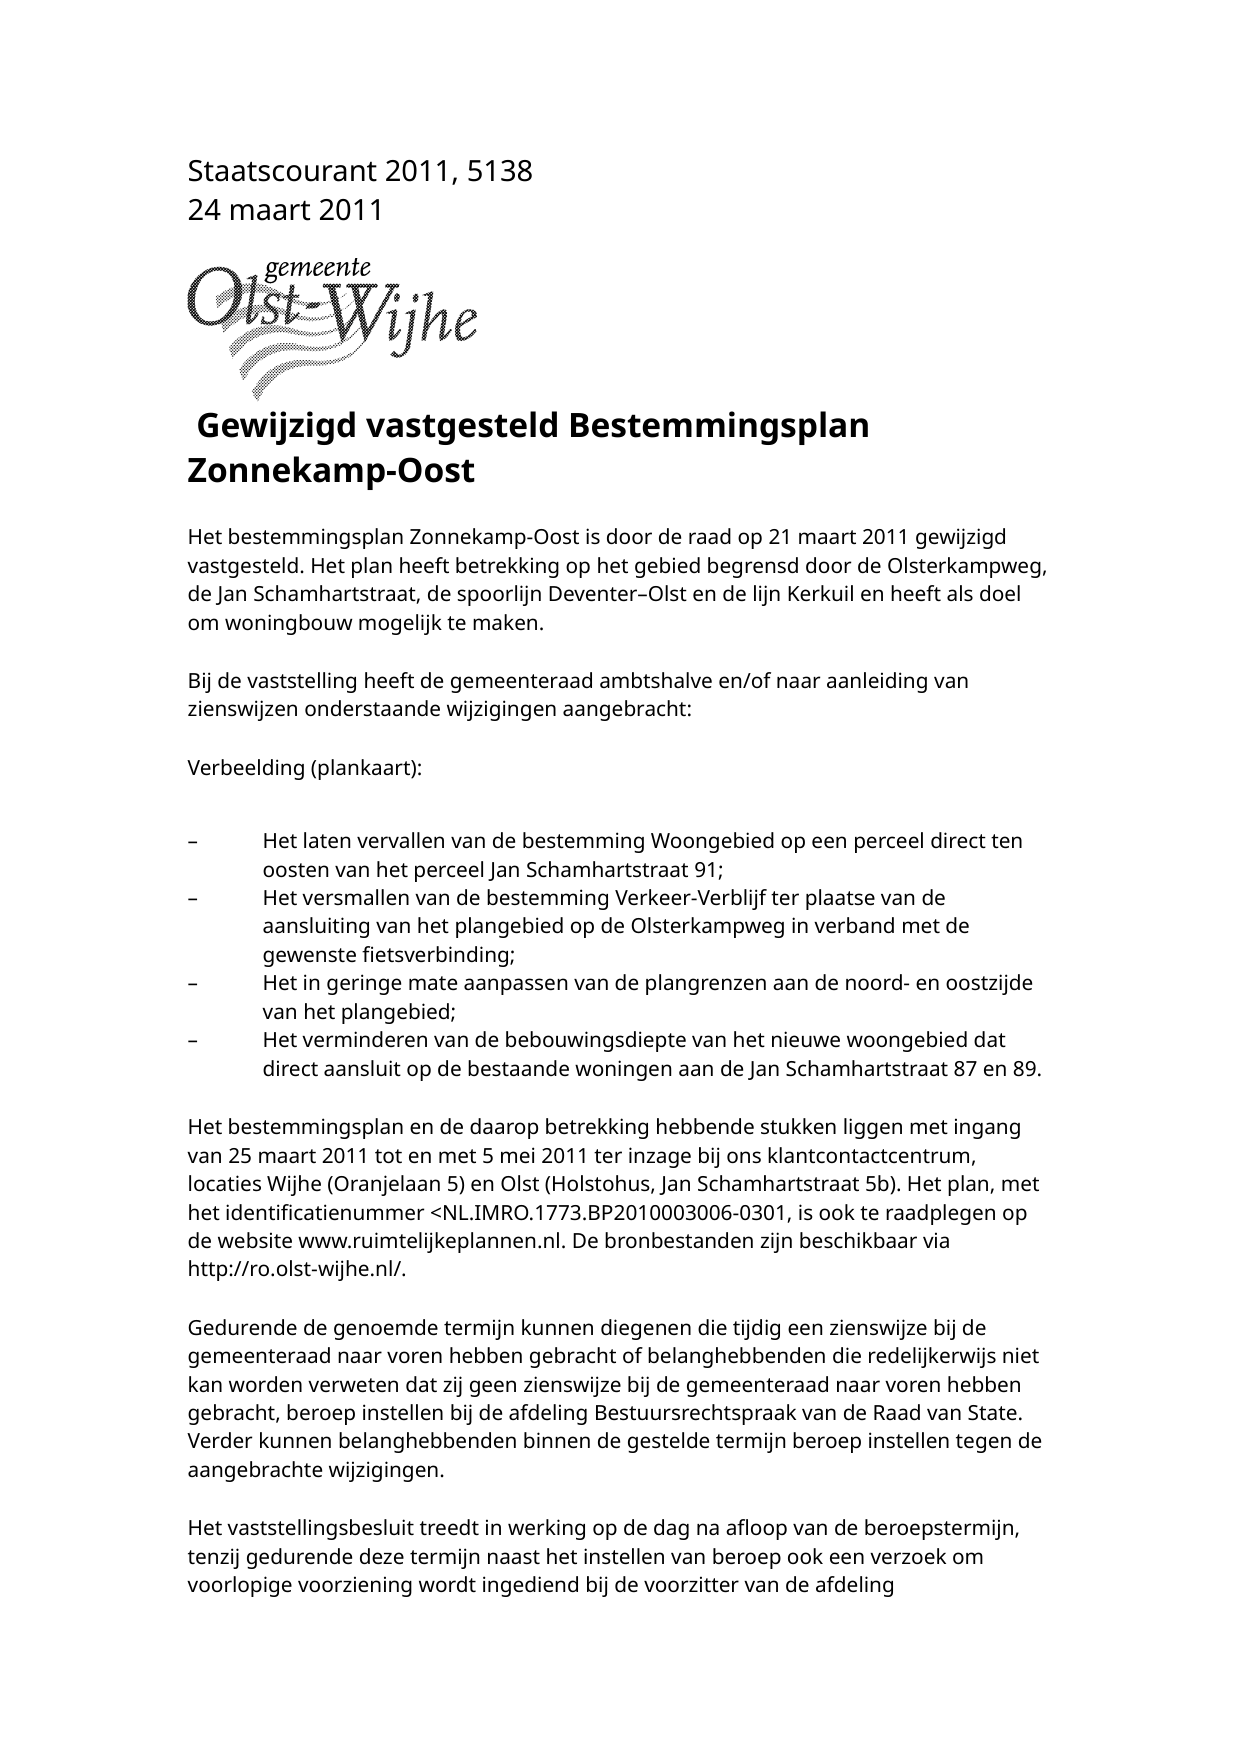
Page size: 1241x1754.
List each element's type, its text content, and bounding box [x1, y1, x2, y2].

text 24 maart 2011 [187, 190, 1053, 229]
list Het in geringe mate aanpassen van de plangrenzen aan de noord- en oostzijde van het plangebied; [187, 968, 1053, 1025]
text Verbeelding (plankaart): [187, 753, 1053, 781]
text Het bestemmingsplan en de daarop betrekking hebbende stukken liggen met ingang van 25 maart 2011 tot en met 5 mei 2011 ter inzage bij ons klantcontactcentrum, locaties Wijhe (Oranjelaan 5) en Olst (Holstohus, Jan Schamhartstraat 5b). Het plan, met het identificatienummer <NL.IMRO.1773.BP2010003006-0301, is ook te raadplegen op de website www.ruimtelijkeplannen.nl. De bronbestanden zijn beschikbaar via http://ro.olst-wijhe.nl/. [187, 1112, 1053, 1283]
list Het verminderen van de bebouwingsdiepte van het nieuwe woongebied dat direct aansluit op de bestaande woningen aan de Jan Schamhartstraat 87 en 89. [187, 1025, 1053, 1082]
text Het bestemmingsplan Zonnekamp-Oost is door de raad op 21 maart 2011 gewijzigd vastgesteld. Het plan heeft betrekking op het gebied begrensd door de Olsterkampweg, de Jan Schamhartstraat, de spoorlijn Deventer–Olst en de lijn Kerkuil en heeft als doel om woningbouw mogelijk te maken. [187, 522, 1053, 636]
text Het vaststellingsbesluit treedt in werking op de dag na afloop van de beroepstermijn, tenzij gedurende deze termijn naast het instellen van beroep ook een verzoek om voorlopige voorziening wordt ingediend bij de voorzitter van de afdeling [187, 1513, 1053, 1599]
subtitle Gewijzigd vastgesteld Bestemmingsplan Zonnekamp-Oost [187, 271, 1053, 492]
list Het versmallen van de bestemming Verkeer-Verblijf ter plaatse van de aansluiting van het plangebied op de Olsterkampweg in verband met de gewenste fietsverbinding; [187, 883, 1053, 968]
list Het laten vervallen van de bestemming Woongebied op een perceel direct ten oosten van het perceel Jan Schamhartstraat 91; [187, 826, 1053, 883]
text Bij de vaststelling heeft de gemeenteraad ambtshalve en/of naar aanleiding van zienswijzen onderstaande wijzigingen aangebracht: [187, 666, 1053, 723]
picture [187, 258, 477, 402]
text Staatscourant 2011, 5138 [187, 150, 1053, 190]
text Gedurende de genoemde termijn kunnen diegenen die tijdig een zienswijze bij de gemeenteraad naar voren hebben gebracht of belanghebbenden die redelijkerwijs niet kan worden verweten dat zij geen zienswijze bij de gemeenteraad naar voren hebben gebracht, beroep instellen bij de afdeling Bestuursrechtspraak van de Raad van State. Verder kunnen belanghebbenden binnen de gestelde termijn beroep instellen tegen de aangebrachte wijzigingen. [187, 1313, 1053, 1483]
